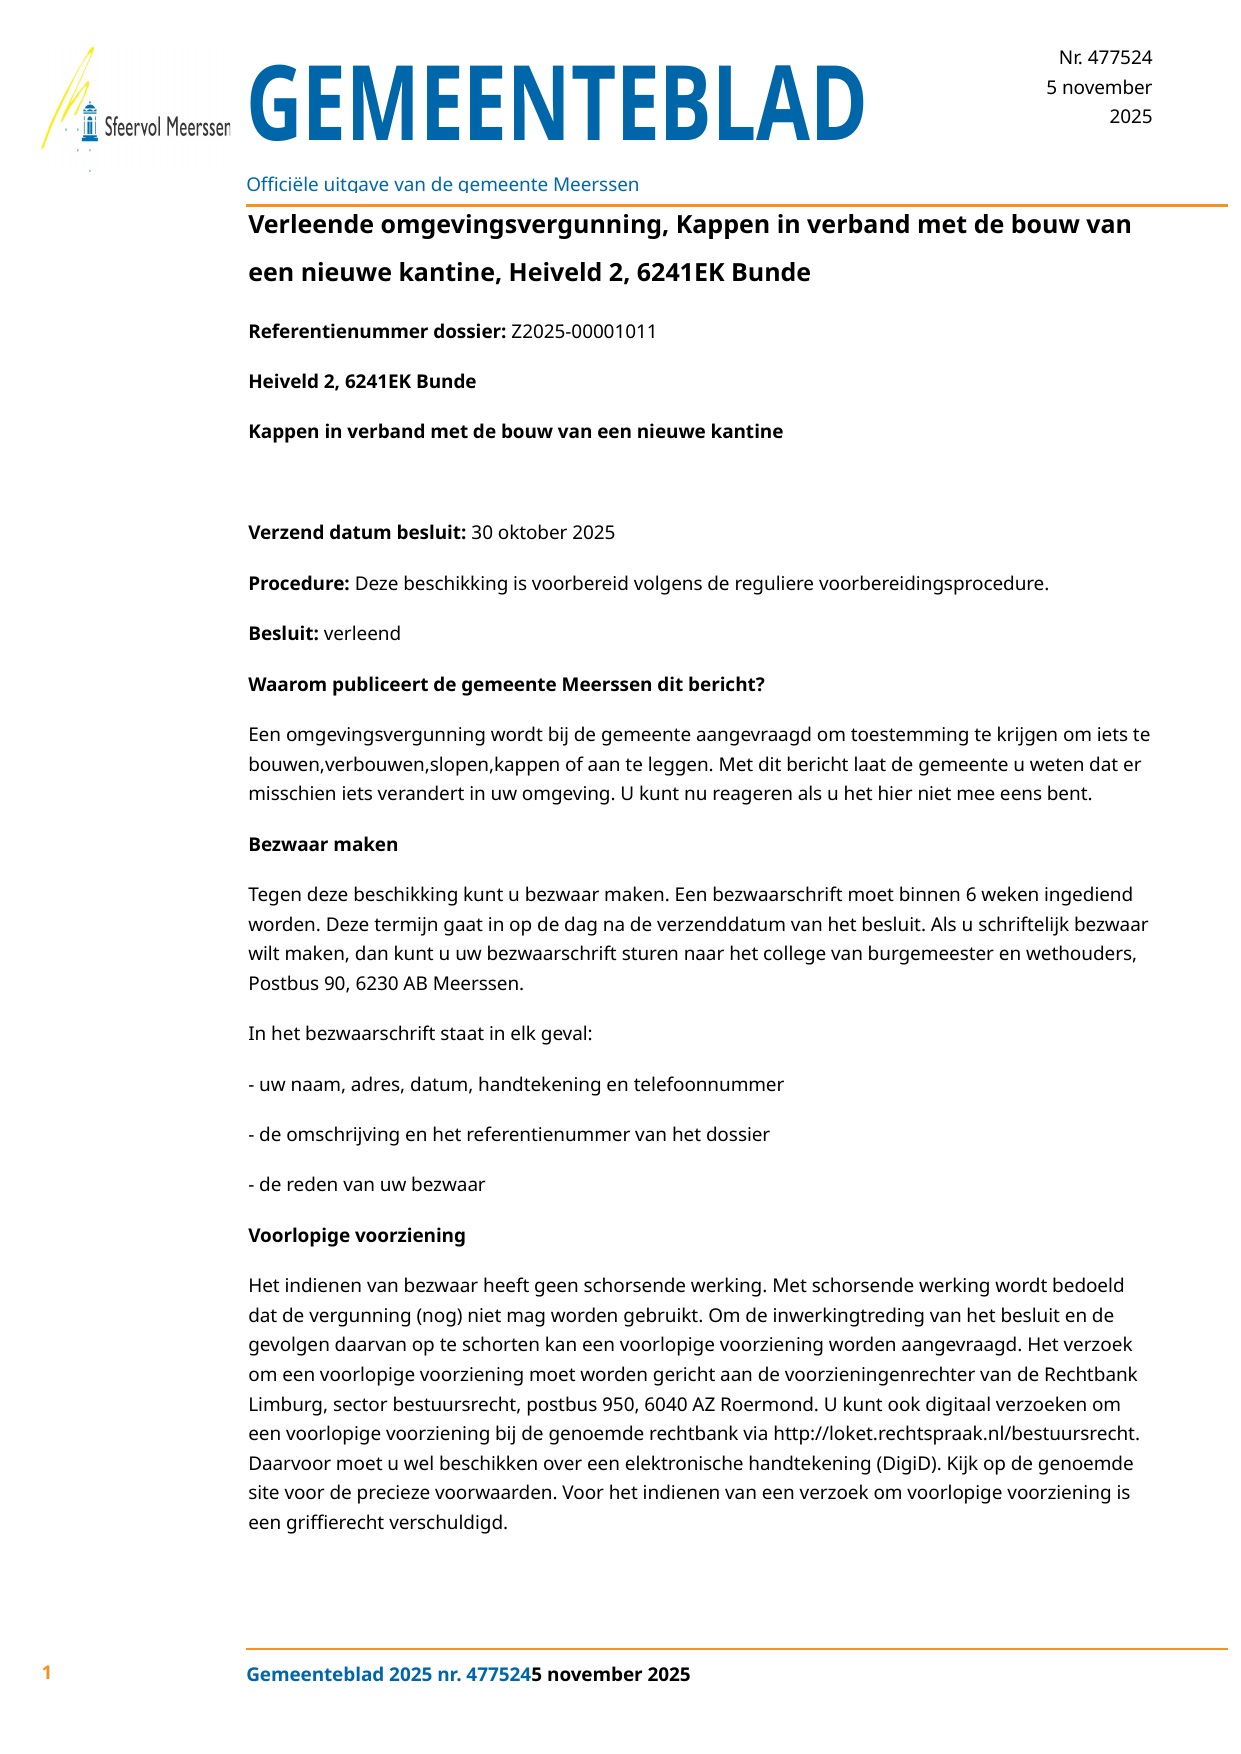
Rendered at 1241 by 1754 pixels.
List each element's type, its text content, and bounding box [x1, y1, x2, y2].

text Referentienummer dossier: Z2025-00001011 [248, 318, 1152, 344]
picture [41, 47, 231, 172]
text - de omschrijving en het referentienummer van het dossier [248, 1121, 1152, 1147]
text Een omgevingsvergunning wordt bij de gemeente aangevraagd om toestemming te krijgen om iets te bouwen,verbouwen,slopen,kappen of aan te leggen. Met dit bericht laat de gemeente u weten dat er misschien iets verandert in uw omgeving. U kunt nu reageren als u het hier niet mee eens bent. [248, 721, 1152, 806]
text In het bezwaarschrift staat in elk geval: [248, 1020, 1152, 1046]
text Besluit: verleend [248, 620, 1152, 646]
text Tegen deze beschikking kunt u bezwaar maken. Een bezwaarschrift moet binnen 6 weken ingediend worden. Deze termijn gaat in op de dag na de verzenddatum van het besluit. Als u schriftelijk bezwaar wilt maken, dan kunt u uw bezwaarschrift sturen naar het college van burgemeester en wethouders, Postbus 90, 6230 AB Meerssen. [248, 881, 1152, 996]
text Verzend datum besluit: 30 oktober 2025 [248, 519, 1152, 545]
text Voorlopige voorziening [248, 1222, 1152, 1248]
text Het indienen van bezwaar heeft geen schorsende werking. Met schorsende werking wordt bedoeld dat de vergunning (nog) niet mag worden gebruikt. Om de inwerkingtreding van het besluit en de gevolgen daarvan op te schorten kan een voorlopige voorziening worden aangevraagd. Het verzoek om een voorlopige voorziening moet worden gericht aan de voorzieningenrechter van de Rechtbank Limburg, sector bestuursrecht, postbus 950, 6040 AZ Roermond. U kunt ook digitaal verzoeken om een voorlopige voorziening bij de genoemde rechtbank via http://loket.rechtspraak.nl/bestuursrecht. Daarvoor moet u wel beschikken over een elektronische handtekening (DigiD). Kijk op de genoemde site voor de precieze voorwaarden. Voor het indienen van een verzoek om voorlopige voorziening is een griffierecht verschuldigd. [248, 1272, 1152, 1535]
text Bezwaar maken [248, 831, 1152, 857]
text Waarom publiceert de gemeente Meerssen dit bericht? [248, 671, 1152, 697]
text Kappen in verband met de bouw van een nieuwe kantine [248, 419, 1152, 444]
text - uw naam, adres, datum, handtekening en telefoonnummer [248, 1071, 1152, 1097]
text Heiveld 2, 6241EK Bunde [248, 368, 1152, 394]
text Procedure: Deze beschikking is voorbereid volgens de reguliere voorbereidingsprocedure. [248, 570, 1152, 596]
text - de reden van uw bezwaar [248, 1172, 1152, 1197]
text Verleende omgevingsvergunning, Kappen in verband met de bouw van een nieuwe kantine, Heiveld 2, 6241EK Bunde [248, 207, 1152, 288]
